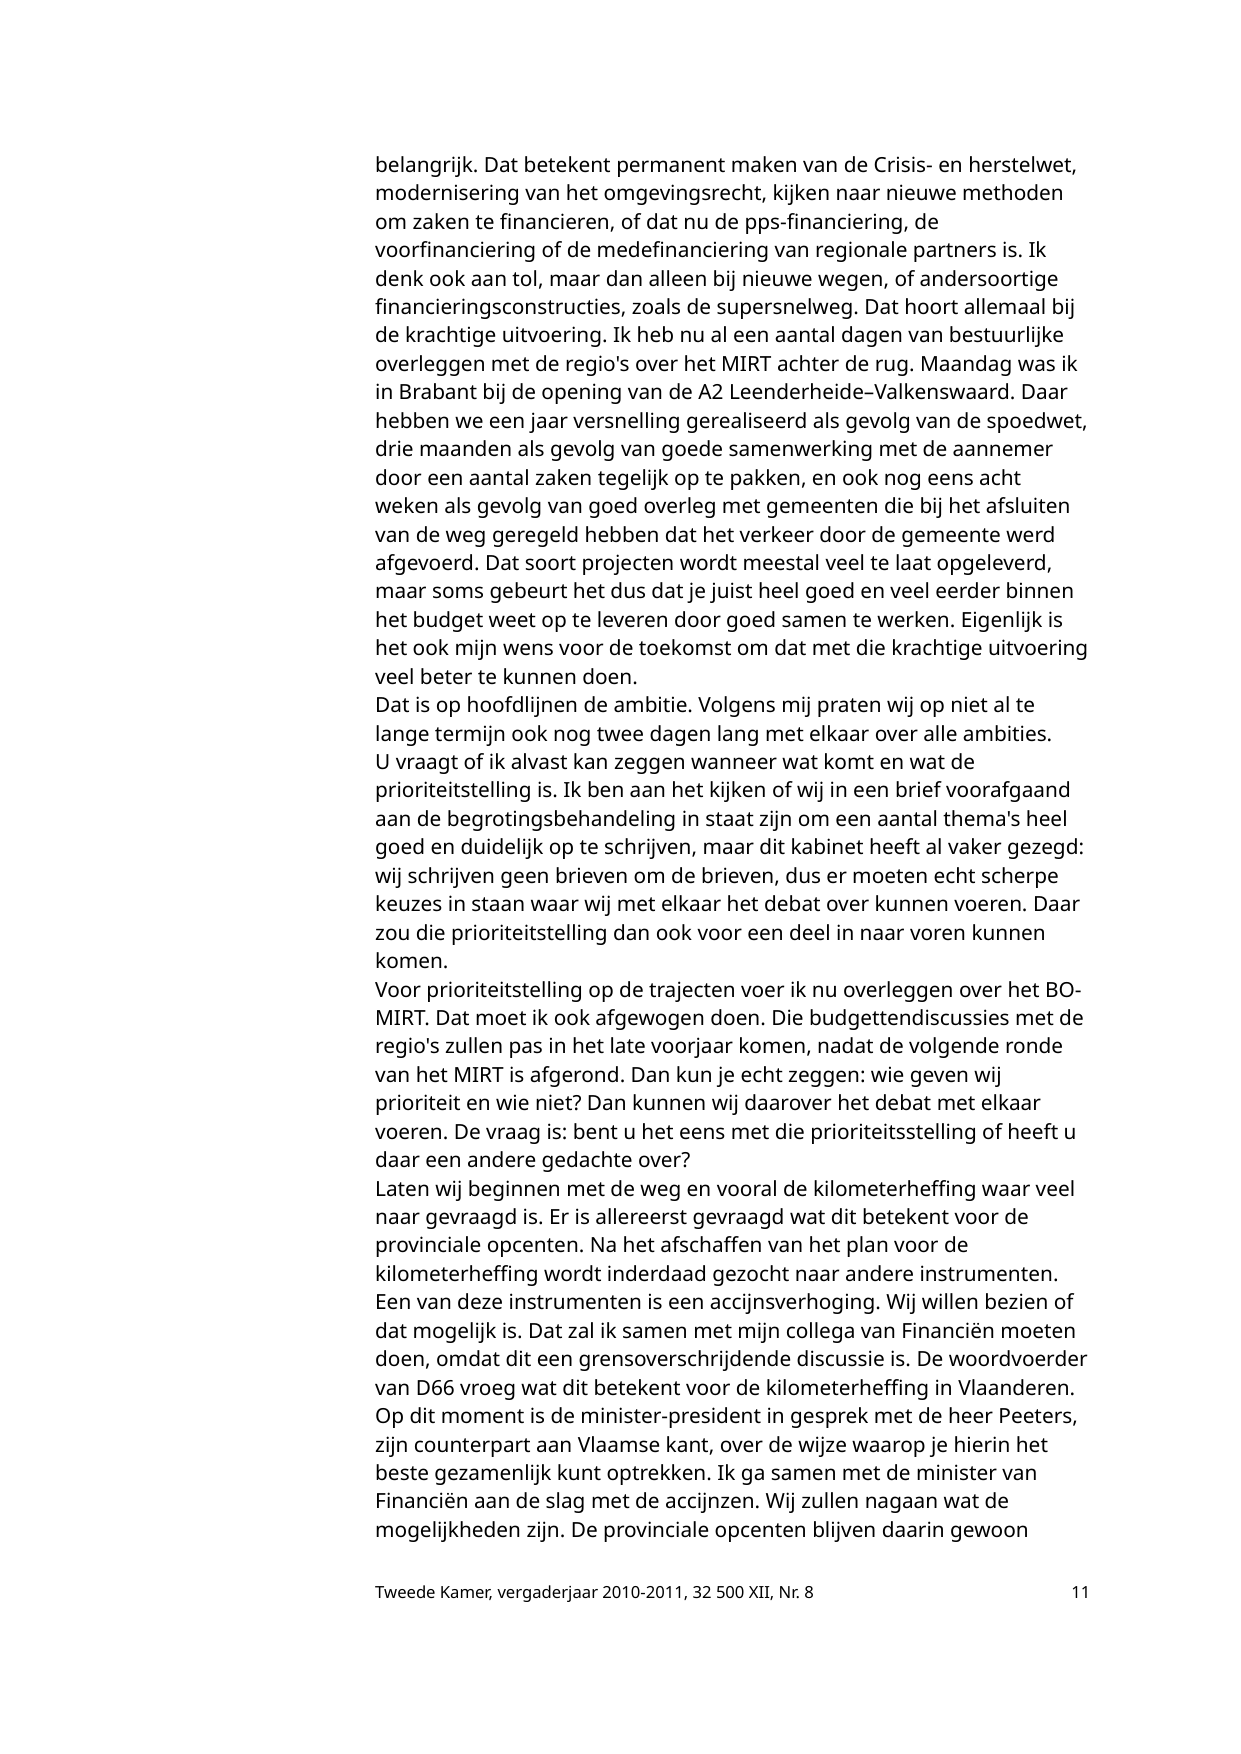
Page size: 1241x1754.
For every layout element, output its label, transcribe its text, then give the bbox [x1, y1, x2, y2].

text Voor prioriteitstelling op de trajecten voer ik nu overleggen over het BO-MIRT. Dat moet ik ook afgewogen doen. Die budgettendiscussies met de regio's zullen pas in het late voorjaar komen, nadat de volgende ronde van het MIRT is afgerond. Dan kun je echt zeggen: wie geven wij prioriteit en wie niet? Dan kunnen wij daarover het debat met elkaar voeren. De vraag is: bent u het eens met die prioriteitsstelling of heeft u daar een andere gedachte over? [375, 975, 1090, 1174]
text Laten wij beginnen met de weg en vooral de kilometerheffing waar veel naar gevraagd is. Er is allereerst gevraagd wat dit betekent voor de provinciale opcenten. Na het afschaffen van het plan voor de kilometerheffing wordt inderdaad gezocht naar andere instrumenten. Een van deze instrumenten is een accijnsverhoging. Wij willen bezien of dat mogelijk is. Dat zal ik samen met mijn collega van Financiën moeten doen, omdat dit een grensoverschrijdende discussie is. De woordvoerder van D66 vroeg wat dit betekent voor de kilometerheffing in Vlaanderen. Op dit moment is de minister-president in gesprek met de heer Peeters, zijn counterpart aan Vlaamse kant, over de wijze waarop je hierin het beste gezamenlijk kunt optrekken. Ik ga samen met de minister van Financiën aan de slag met de accijnzen. Wij zullen nagaan wat de mogelijkheden zijn. De provinciale opcenten blijven daarin gewoon [375, 1174, 1090, 1543]
text U vraagt of ik alvast kan zeggen wanneer wat komt en wat de prioriteitstelling is. Ik ben aan het kijken of wij in een brief voorafgaand aan de begrotingsbehandeling in staat zijn om een aantal thema's heel goed en duidelijk op te schrijven, maar dit kabinet heeft al vaker gezegd: wij schrijven geen brieven om de brieven, dus er moeten echt scherpe keuzes in staan waar wij met elkaar het debat over kunnen voeren. Daar zou die prioriteitstelling dan ook voor een deel in naar voren kunnen komen. [375, 747, 1090, 975]
text belangrijk. Dat betekent permanent maken van de Crisis- en herstelwet, modernisering van het omgevingsrecht, kijken naar nieuwe methoden om zaken te financieren, of dat nu de pps-financiering, de voorfinanciering of de medefinanciering van regionale partners is. Ik denk ook aan tol, maar dan alleen bij nieuwe wegen, of andersoortige financieringsconstructies, zoals de supersnelweg. Dat hoort allemaal bij de krachtige uitvoering. Ik heb nu al een aantal dagen van bestuurlijke overleggen met de regio's over het MIRT achter de rug. Maandag was ik in Brabant bij de opening van de A2 Leenderheide–Valkenswaard. Daar hebben we een jaar versnelling gerealiseerd als gevolg van de spoedwet, drie maanden als gevolg van goede samenwerking met de aannemer door een aantal zaken tegelijk op te pakken, en ook nog eens acht weken als gevolg van goed overleg met gemeenten die bij het afsluiten van de weg geregeld hebben dat het verkeer door de gemeente werd afgevoerd. Dat soort projecten wordt meestal veel te laat opgeleverd, maar soms gebeurt het dus dat je juist heel goed en veel eerder binnen het budget weet op te leveren door goed samen te werken. Eigenlijk is het ook mijn wens voor de toekomst om dat met die krachtige uitvoering veel beter te kunnen doen. [375, 150, 1090, 690]
text Dat is op hoofdlijnen de ambitie. Volgens mij praten wij op niet al te lange termijn ook nog twee dagen lang met elkaar over alle ambities. [375, 690, 1090, 747]
